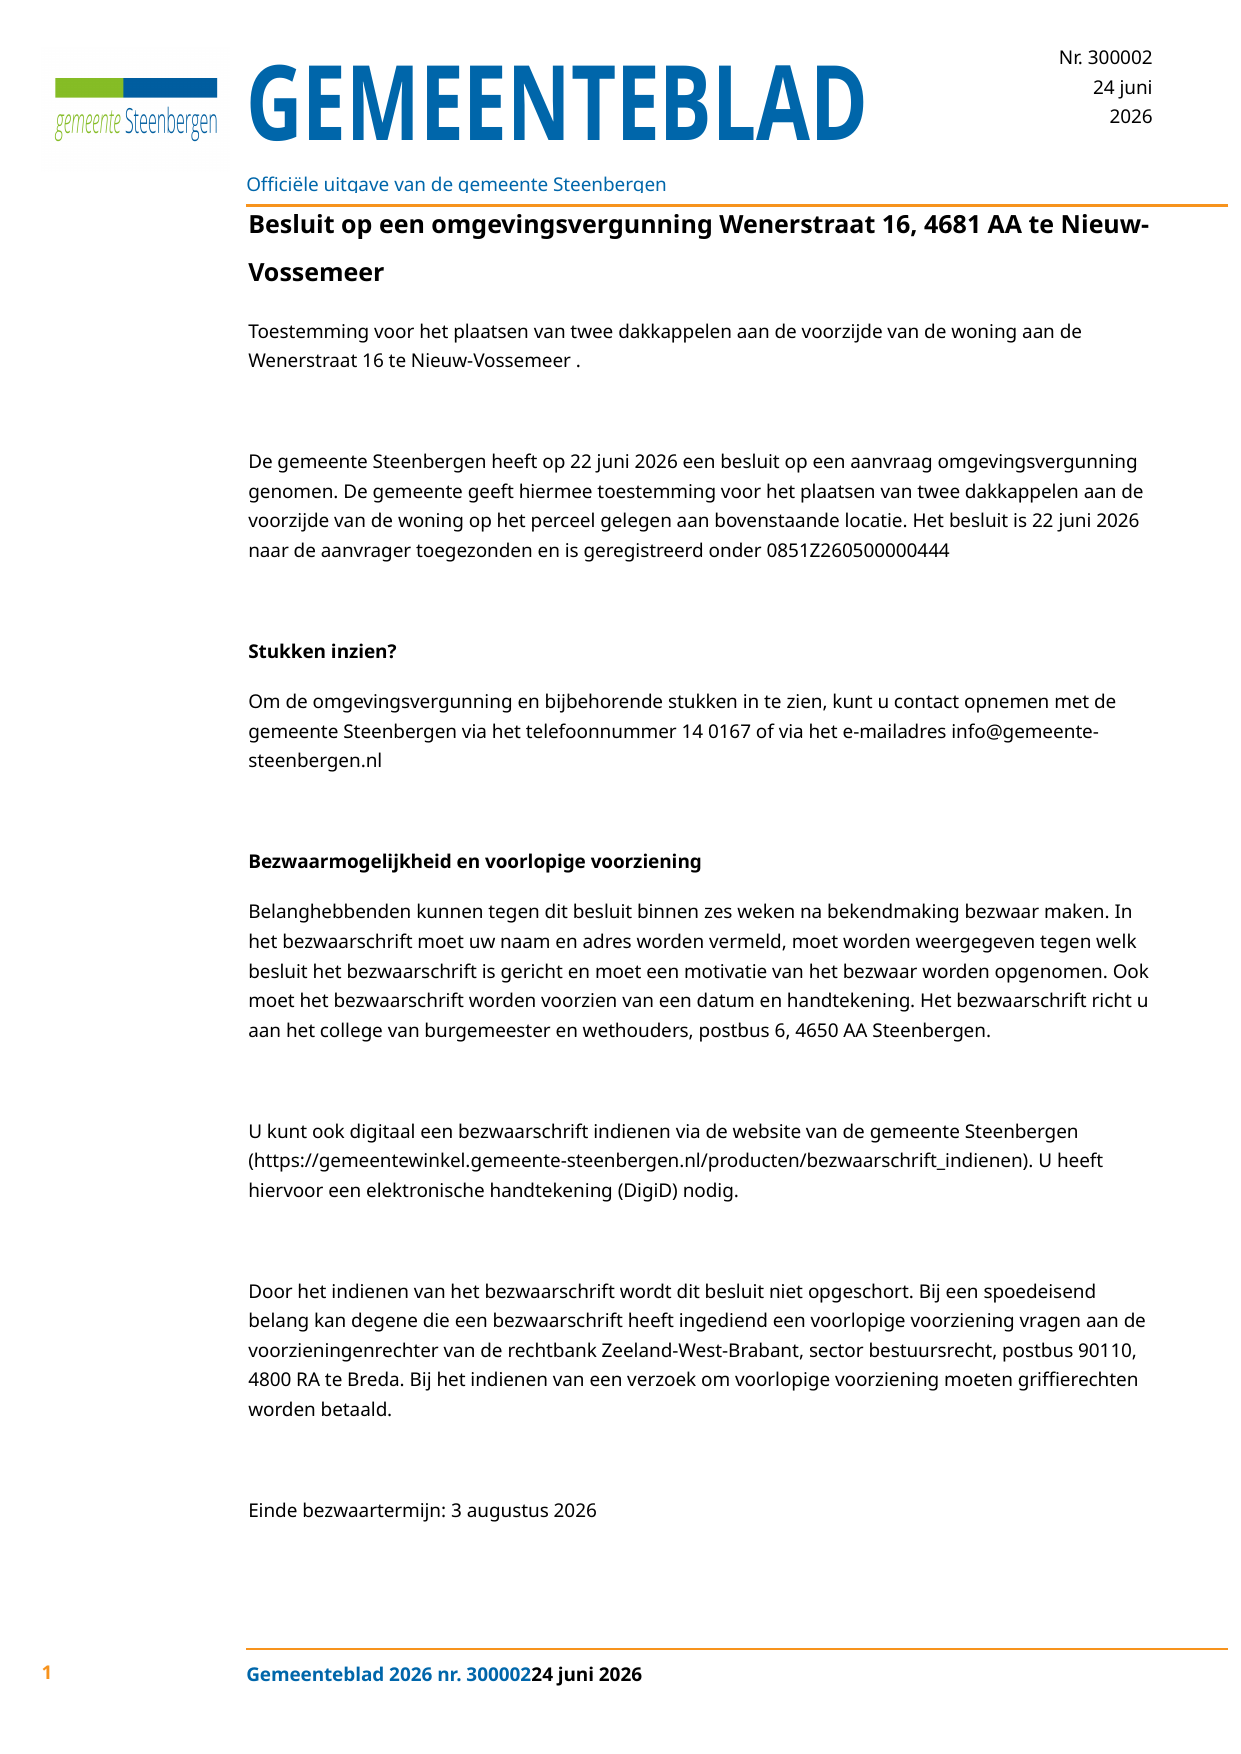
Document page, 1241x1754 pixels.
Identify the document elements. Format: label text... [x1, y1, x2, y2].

text Toestemming voor het plaatsen van twee dakkappelen aan de voorzijde van de woning aan de Wenerstraat 16 te Nieuw-Vossemeer . [248, 318, 1152, 373]
text Door het indienen van het bezwaarschrift wordt dit besluit niet opgeschort. Bij een spoedeisend belang kan degene die een bezwaarschrift heeft ingediend een voorlopige voorziening vragen aan de voorzieningenrechter van de rechtbank Zeeland-West-Brabant, sector bestuursrecht, postbus 90110, 4800 RA te Breda. Bij het indienen van een verzoek om voorlopige voorziening moeten griffierechten worden betaald. [248, 1278, 1152, 1422]
text Om de omgevingsvergunning en bijbehorende stukken in te zien, kunt u contact opnemen met de gemeente Steenbergen via het telefoonnummer 14 0167 of via het e-mailadres info@gemeente-steenbergen.nl [248, 688, 1152, 773]
text Besluit op een omgevingsvergunning Wenerstraat 16, 4681 AA te Nieuw-Vossemeer [248, 207, 1152, 288]
text De gemeente Steenbergen heeft op 22 juni 2026 een besluit op een aanvraag omgevingsvergunning genomen. De gemeente geeft hiermee toestemming voor het plaatsen van twee dakkappelen aan de voorzijde van de woning op het perceel gelegen aan bovenstaande locatie. Het besluit is 22 juni 2026 naar de aanvrager toegezonden en is geregistreerd onder 0851Z260500000444 [248, 448, 1152, 563]
text Stukken inzien? [248, 638, 1152, 664]
text Einde bezwaartermijn: 3 augustus 2026 [248, 1497, 1152, 1523]
picture [41, 47, 231, 172]
text Belanghebbenden kunnen tegen dit besluit binnen zes weken na bekendmaking bezwaar maken. In het bezwaarschrift moet uw naam en adres worden vermeld, moet worden weergegeven tegen welk besluit het bezwaarschrift is gericht en moet een motivatie van het bezwaar worden opgenomen. Ook moet het bezwaarschrift worden voorzien van een datum en handtekening. Het bezwaarschrift richt u aan het college van burgemeester en wethouders, postbus 6, 4650 AA Steenbergen. [248, 899, 1152, 1043]
text Bezwaarmogelijkheid en voorlopige voorziening [248, 848, 1152, 874]
text U kunt ook digitaal een bezwaarschrift indienen via de website van de gemeente Steenbergen (https://gemeentewinkel.gemeente-steenbergen.nl/producten/bezwaarschrift_indienen). U heeft hiervoor een elektronische handtekening (DigiD) nodig. [248, 1118, 1152, 1203]
